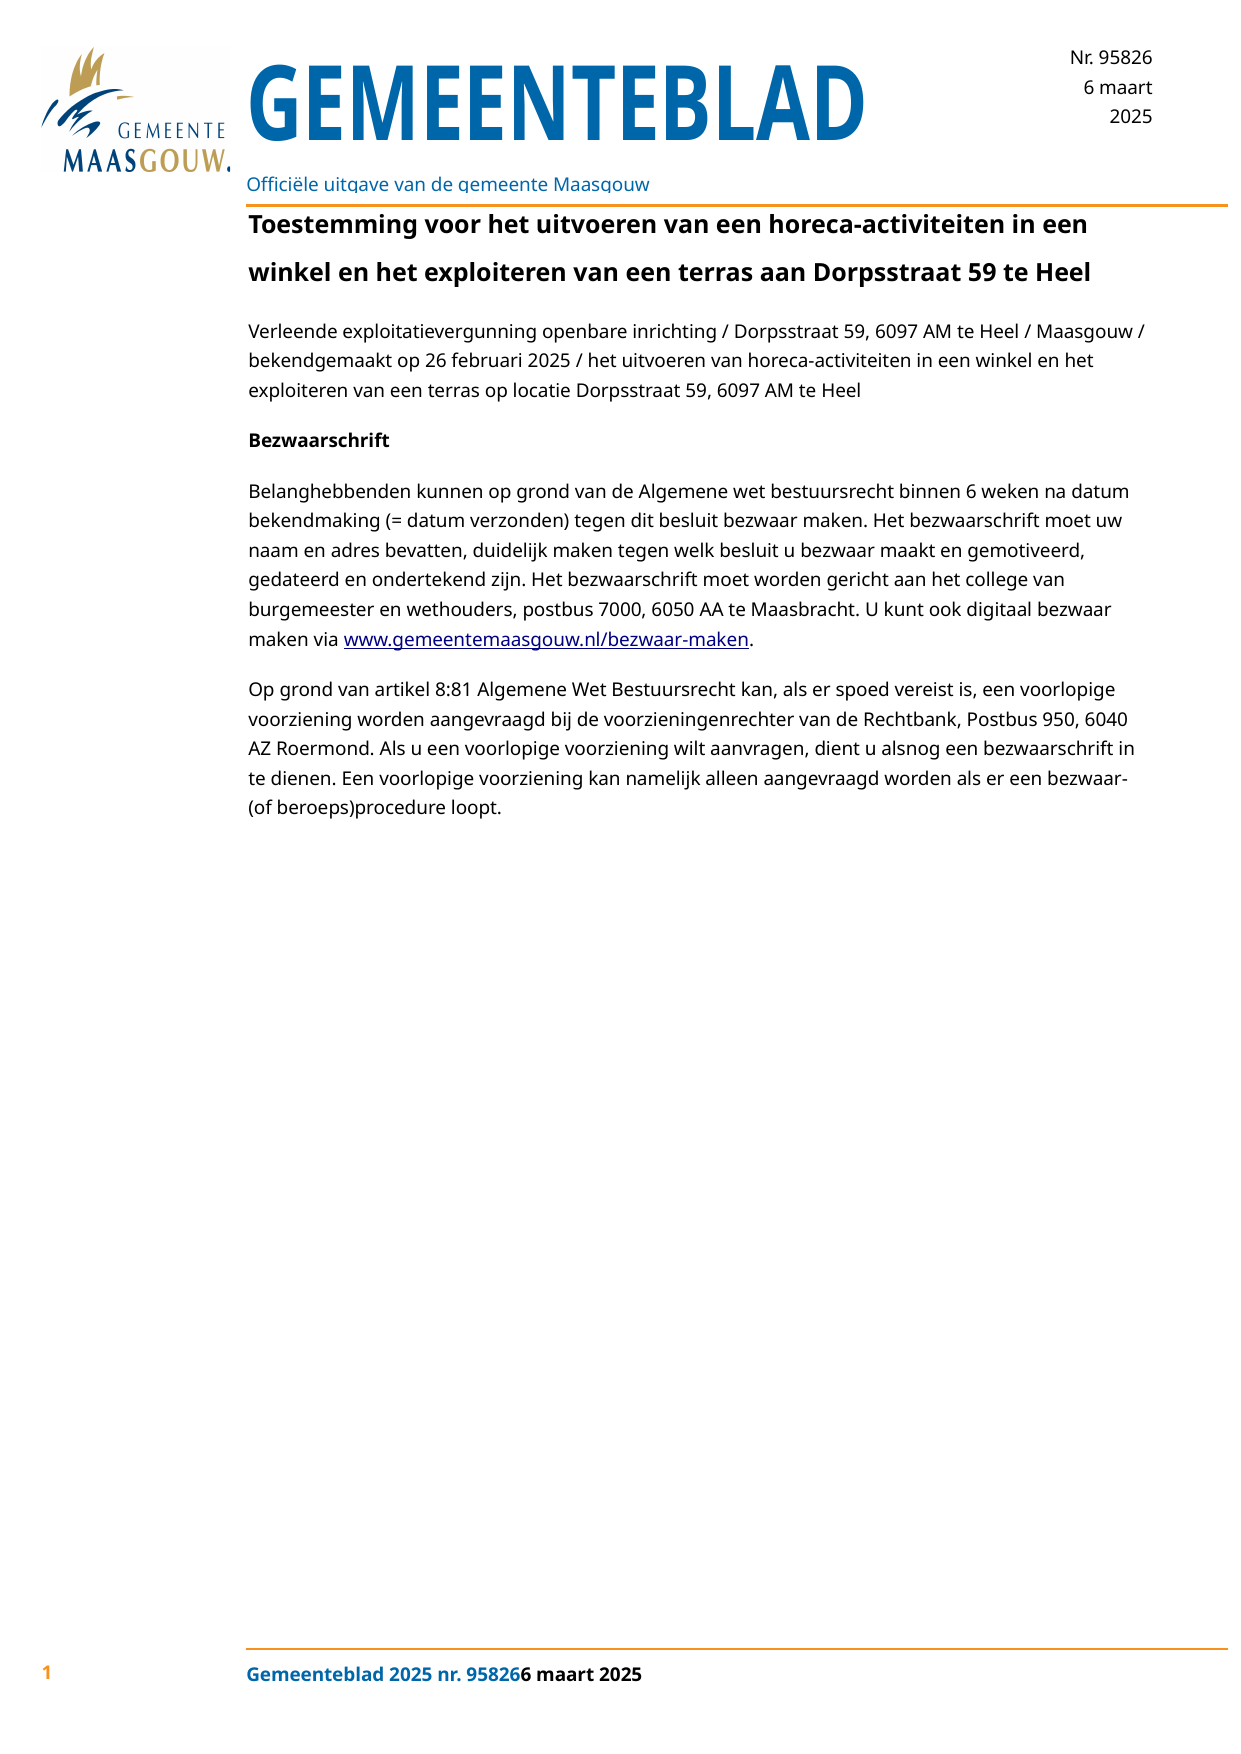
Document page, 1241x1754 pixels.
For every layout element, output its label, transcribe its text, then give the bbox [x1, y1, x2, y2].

text Verleende exploitatievergunning openbare inrichting / Dorpsstraat 59, 6097 AM te Heel / Maasgouw / bekendgemaakt op 26 februari 2025 / het uitvoeren van horeca-activiteiten in een winkel en het exploiteren van een terras op locatie Dorpsstraat 59, 6097 AM te Heel [248, 318, 1152, 403]
text Toestemming voor het uitvoeren van een horeca-activiteiten in een winkel en het exploiteren van een terras aan Dorpsstraat 59 te Heel [248, 207, 1152, 288]
picture [41, 47, 231, 172]
text Belanghebbenden kunnen op grond van de Algemene wet bestuursrecht binnen 6 weken na datum bekendmaking (= datum verzonden) tegen dit besluit bezwaar maken. Het bezwaarschrift moet uw naam en adres bevatten, duidelijk maken tegen welk besluit u bezwaar maakt en gemotiveerd, gedateerd en ondertekend zijn. Het bezwaarschrift moet worden gericht aan het college van burgemeester en wethouders, postbus 7000, 6050 AA te Maasbracht. U kunt ook digitaal bezwaar maken via www.gemeentemaasgouw.nl/bezwaar-maken. [248, 478, 1152, 652]
text Op grond van artikel 8:81 Algemene Wet Bestuursrecht kan, als er spoed vereist is, een voorlopige voorziening worden aangevraagd bij de voorzieningenrechter van de Rechtbank, Postbus 950, 6040 AZ Roermond. Als u een voorlopige voorziening wilt aanvragen, dient u alsnog een bezwaarschrift in te dienen. Een voorlopige voorziening kan namelijk alleen aangevraagd worden als er een bezwaar- (of beroeps)procedure loopt. [248, 676, 1152, 820]
text Bezwaarschrift [248, 427, 1152, 453]
